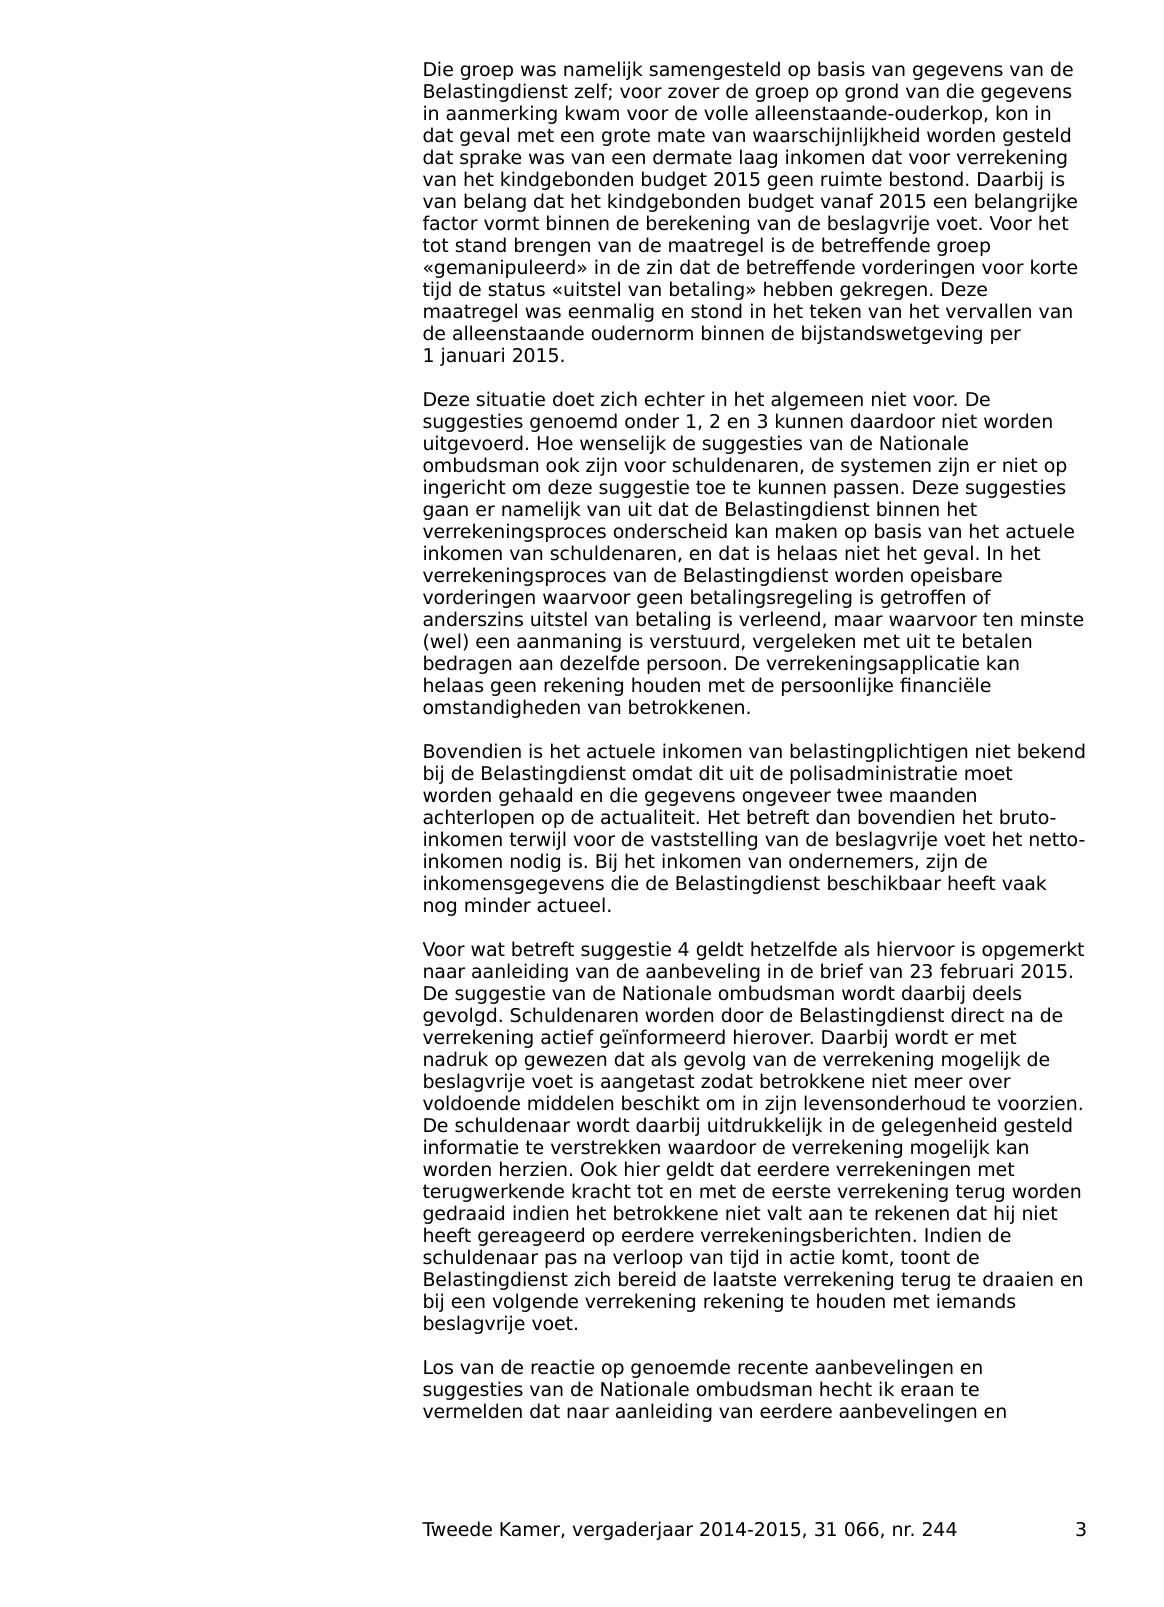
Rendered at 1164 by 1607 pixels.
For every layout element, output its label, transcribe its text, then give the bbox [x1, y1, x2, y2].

text Los van de reactie op genoemde recente aanbevelingen en suggesties van de Nationale ombudsman hecht ik eraan te vermelden dat naar aanleiding van eerdere aanbevelingen en [422, 1357, 1087, 1423]
text Die groep was namelijk samengesteld op basis van gegevens van de Belastingdienst zelf; voor zover de groep op grond van die gegevens in aanmerking kwam voor de volle alleenstaande-ouderkop, kon in dat geval met een grote mate van waarschijnlijkheid worden gesteld dat sprake was van een dermate laag inkomen dat voor verrekening van het kindgebonden budget 2015 geen ruimte bestond. Daarbij is van belang dat het kindgebonden budget vanaf 2015 een belangrijke factor vormt binnen de berekening van de beslagvrije voet. Voor het tot stand brengen van de maatregel is de betreffende groep «gemanipuleerd» in de zin dat de betreffende vorderingen voor korte tijd de status «uitstel van betaling» hebben gekregen. Deze maatregel was eenmalig en stond in het teken van het vervallen van de alleenstaande oudernorm binnen de bijstandswetgeving per 1 januari 2015. [422, 59, 1087, 367]
text Bovendien is het actuele inkomen van belastingplichtigen niet bekend bij de Belastingdienst omdat dit uit de polisadministratie moet worden gehaald en die gegevens ongeveer twee maanden achterlopen op de actualiteit. Het betreft dan bovendien het bruto-inkomen terwijl voor de vaststelling van de beslagvrije voet het netto-inkomen nodig is. Bij het inkomen van ondernemers, zijn de inkomensgegevens die de Belastingdienst beschikbaar heeft vaak nog minder actueel. [422, 741, 1087, 917]
text Deze situatie doet zich echter in het algemeen niet voor. De suggesties genoemd onder 1, 2 en 3 kunnen daardoor niet worden uitgevoerd. Hoe wenselijk de suggesties van de Nationale ombudsman ook zijn voor schuldenaren, de systemen zijn er niet op ingericht om deze suggestie toe te kunnen passen. Deze suggesties gaan er namelijk van uit dat de Belastingdienst binnen het verrekeningsproces onderscheid kan maken op basis van het actuele inkomen van schuldenaren, en dat is helaas niet het geval. In het verrekeningsproces van de Belastingdienst worden opeisbare vorderingen waarvoor geen betalingsregeling is getroffen of anderszins uitstel van betaling is verleend, maar waarvoor ten minste (wel) een aanmaning is verstuurd, vergeleken met uit te betalen bedragen aan dezelfde persoon. De verrekeningsapplicatie kan helaas geen rekening houden met de persoonlijke financiële omstandigheden van betrokkenen. [422, 389, 1087, 719]
text Voor wat betreft suggestie 4 geldt hetzelfde als hiervoor is opgemerkt naar aanleiding van de aanbeveling in de brief van 23 februari 2015. De suggestie van de Nationale ombudsman wordt daarbij deels gevolgd. Schuldenaren worden door de Belastingdienst direct na de verrekening actief geïnformeerd hierover. Daarbij wordt er met nadruk op gewezen dat als gevolg van de verrekening mogelijk de beslagvrije voet is aangetast zodat betrokkene niet meer over voldoende middelen beschikt om in zijn levensonderhoud te voorzien. De schuldenaar wordt daarbij uitdrukkelijk in de gelegenheid gesteld informatie te verstrekken waardoor de verrekening mogelijk kan worden herzien. Ook hier geldt dat eerdere verrekeningen met terugwerkende kracht tot en met de eerste verrekening terug worden gedraaid indien het betrokkene niet valt aan te rekenen dat hij niet heeft gereageerd op eerdere verrekeningsberichten. Indien de schuldenaar pas na verloop van tijd in actie komt, toont de Belastingdienst zich bereid de laatste verrekening terug te draaien en bij een volgende verrekening rekening te houden met iemands beslagvrije voet. [422, 939, 1087, 1334]
